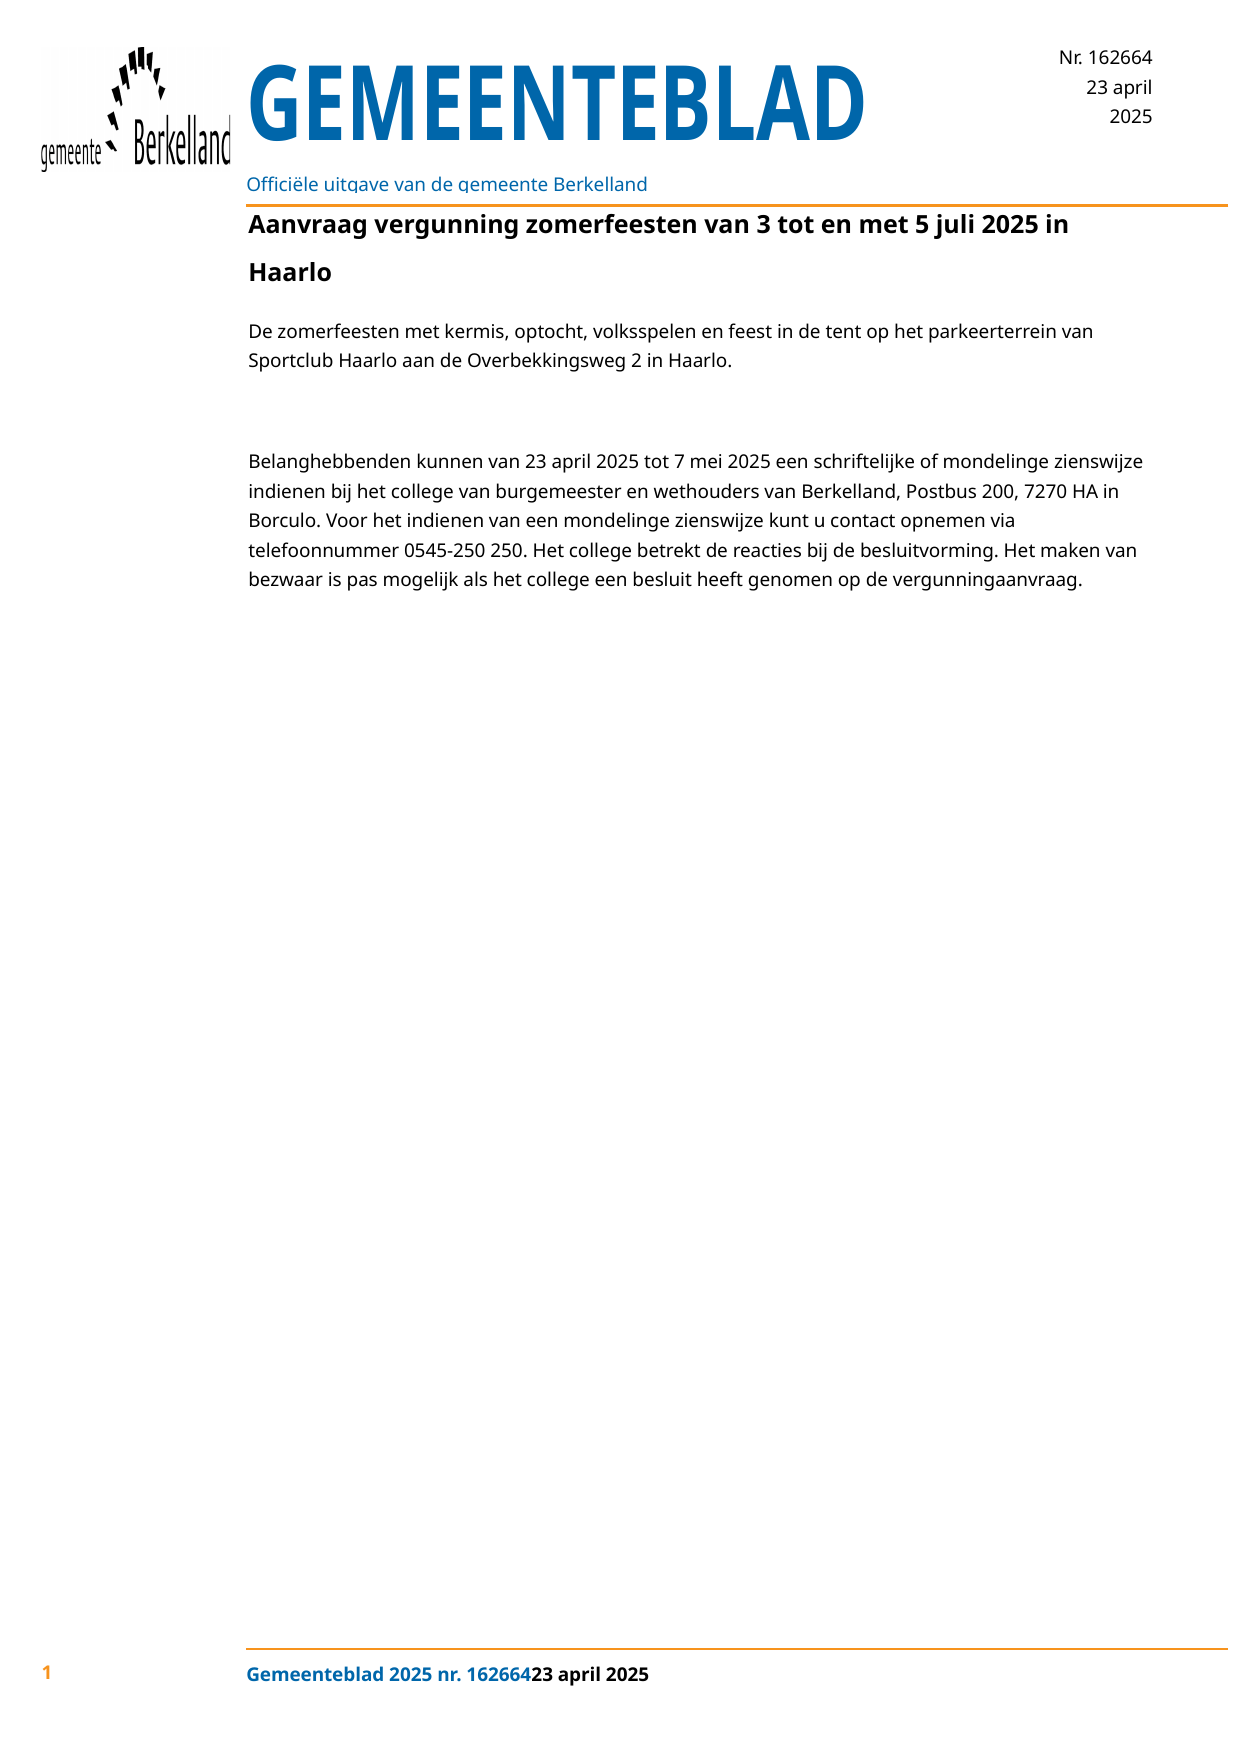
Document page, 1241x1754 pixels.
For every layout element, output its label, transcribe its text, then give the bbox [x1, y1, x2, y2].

text De zomerfeesten met kermis, optocht, volksspelen en feest in de tent op het parkeerterrein van Sportclub Haarlo aan de Overbekkingsweg 2 in Haarlo. [248, 318, 1152, 373]
text Aanvraag vergunning zomerfeesten van 3 tot en met 5 juli 2025 in Haarlo [248, 207, 1152, 288]
picture [41, 47, 231, 172]
text Belanghebbenden kunnen van 23 april 2025 tot 7 mei 2025 een schriftelijke of mondelinge zienswijze indienen bij het college van burgemeester en wethouders van Berkelland, Postbus 200, 7270 HA in Borculo. Voor het indienen van een mondelinge zienswijze kunt u contact opnemen via telefoonnummer 0545-250 250. Het college betrekt de reacties bij de besluitvorming. Het maken van bezwaar is pas mogelijk als het college een besluit heeft genomen op de vergunningaanvraag. [248, 448, 1152, 592]
